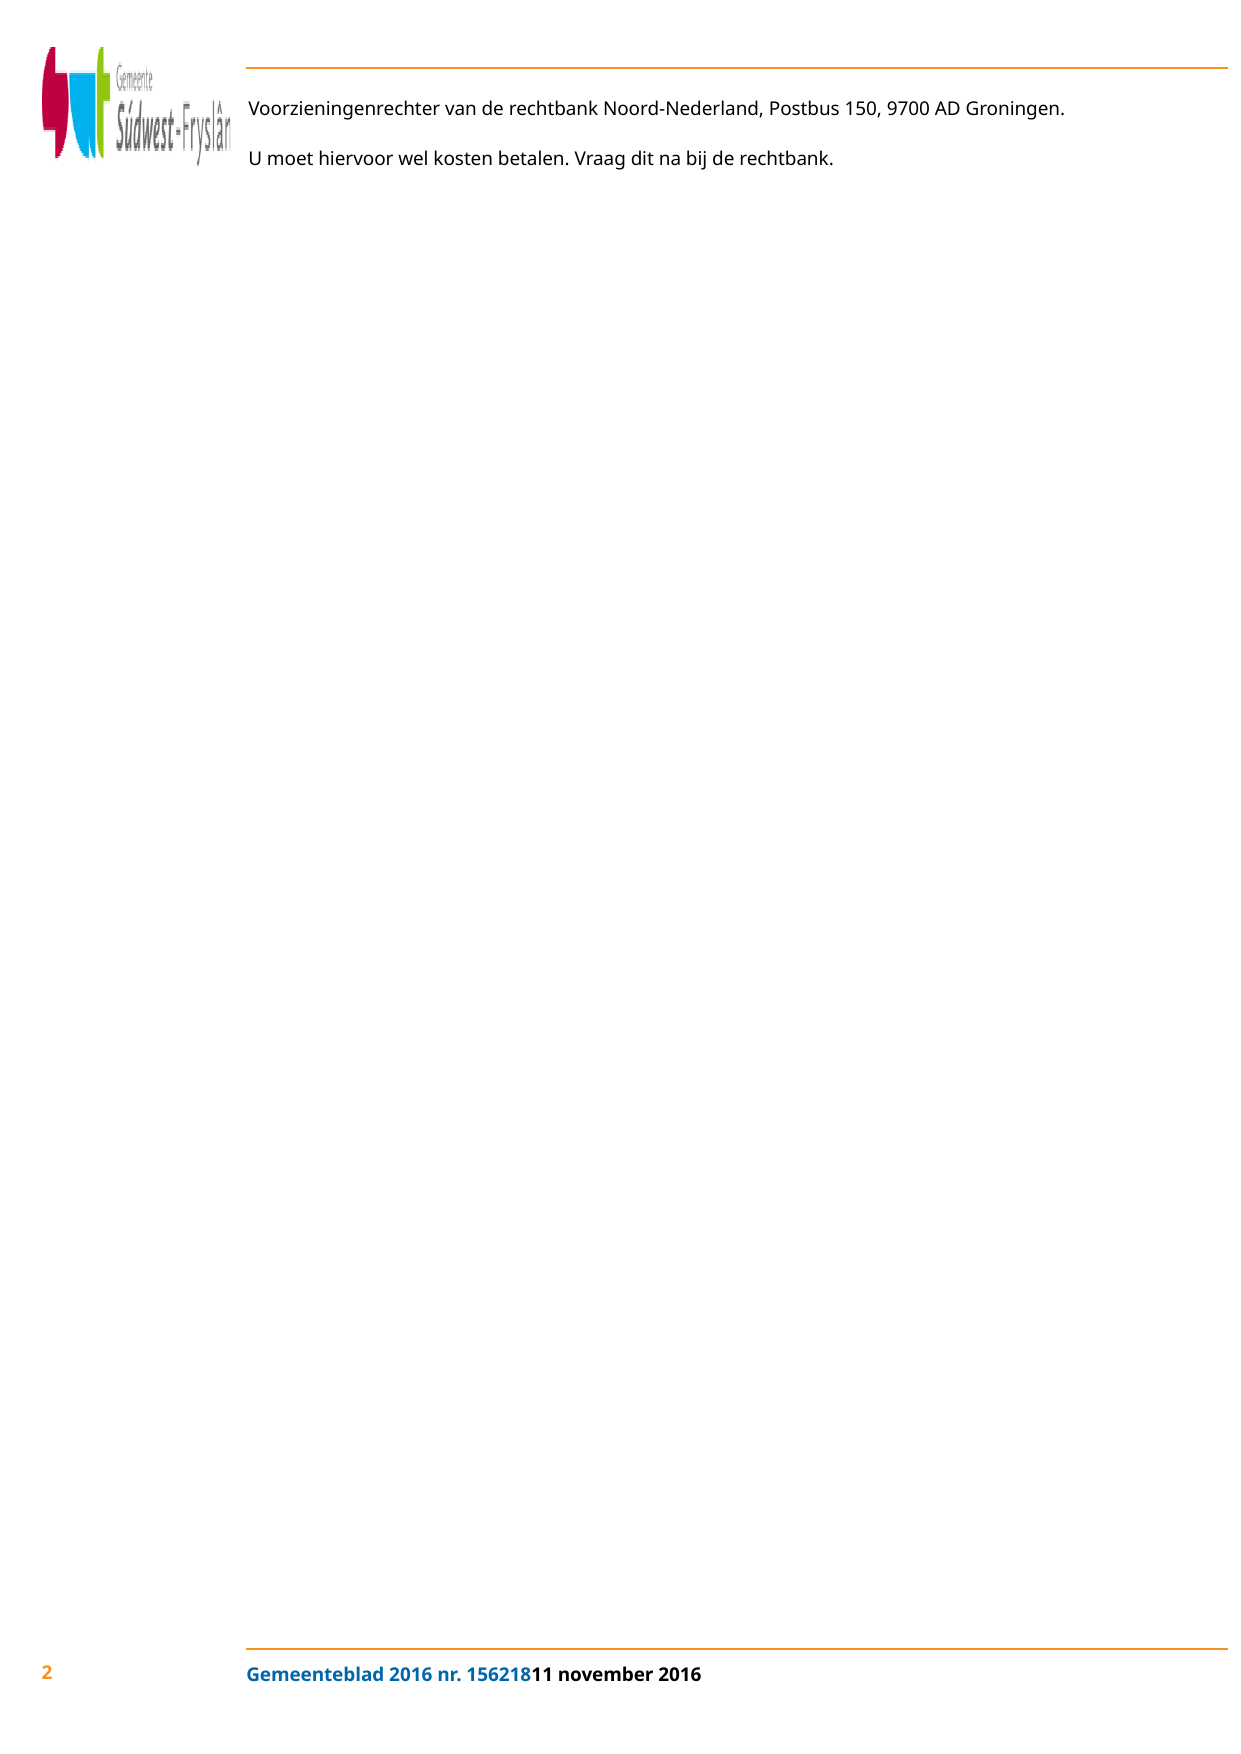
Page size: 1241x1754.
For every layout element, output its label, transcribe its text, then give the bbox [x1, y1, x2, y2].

picture [41, 47, 231, 172]
text U moet hiervoor wel kosten betalen. Vraag dit na bij de rechtbank. [248, 145, 1152, 171]
text Voorzieningenrechter van de rechtbank Noord-Nederland, Postbus 150, 9700 AD Groningen. [248, 95, 1152, 121]
